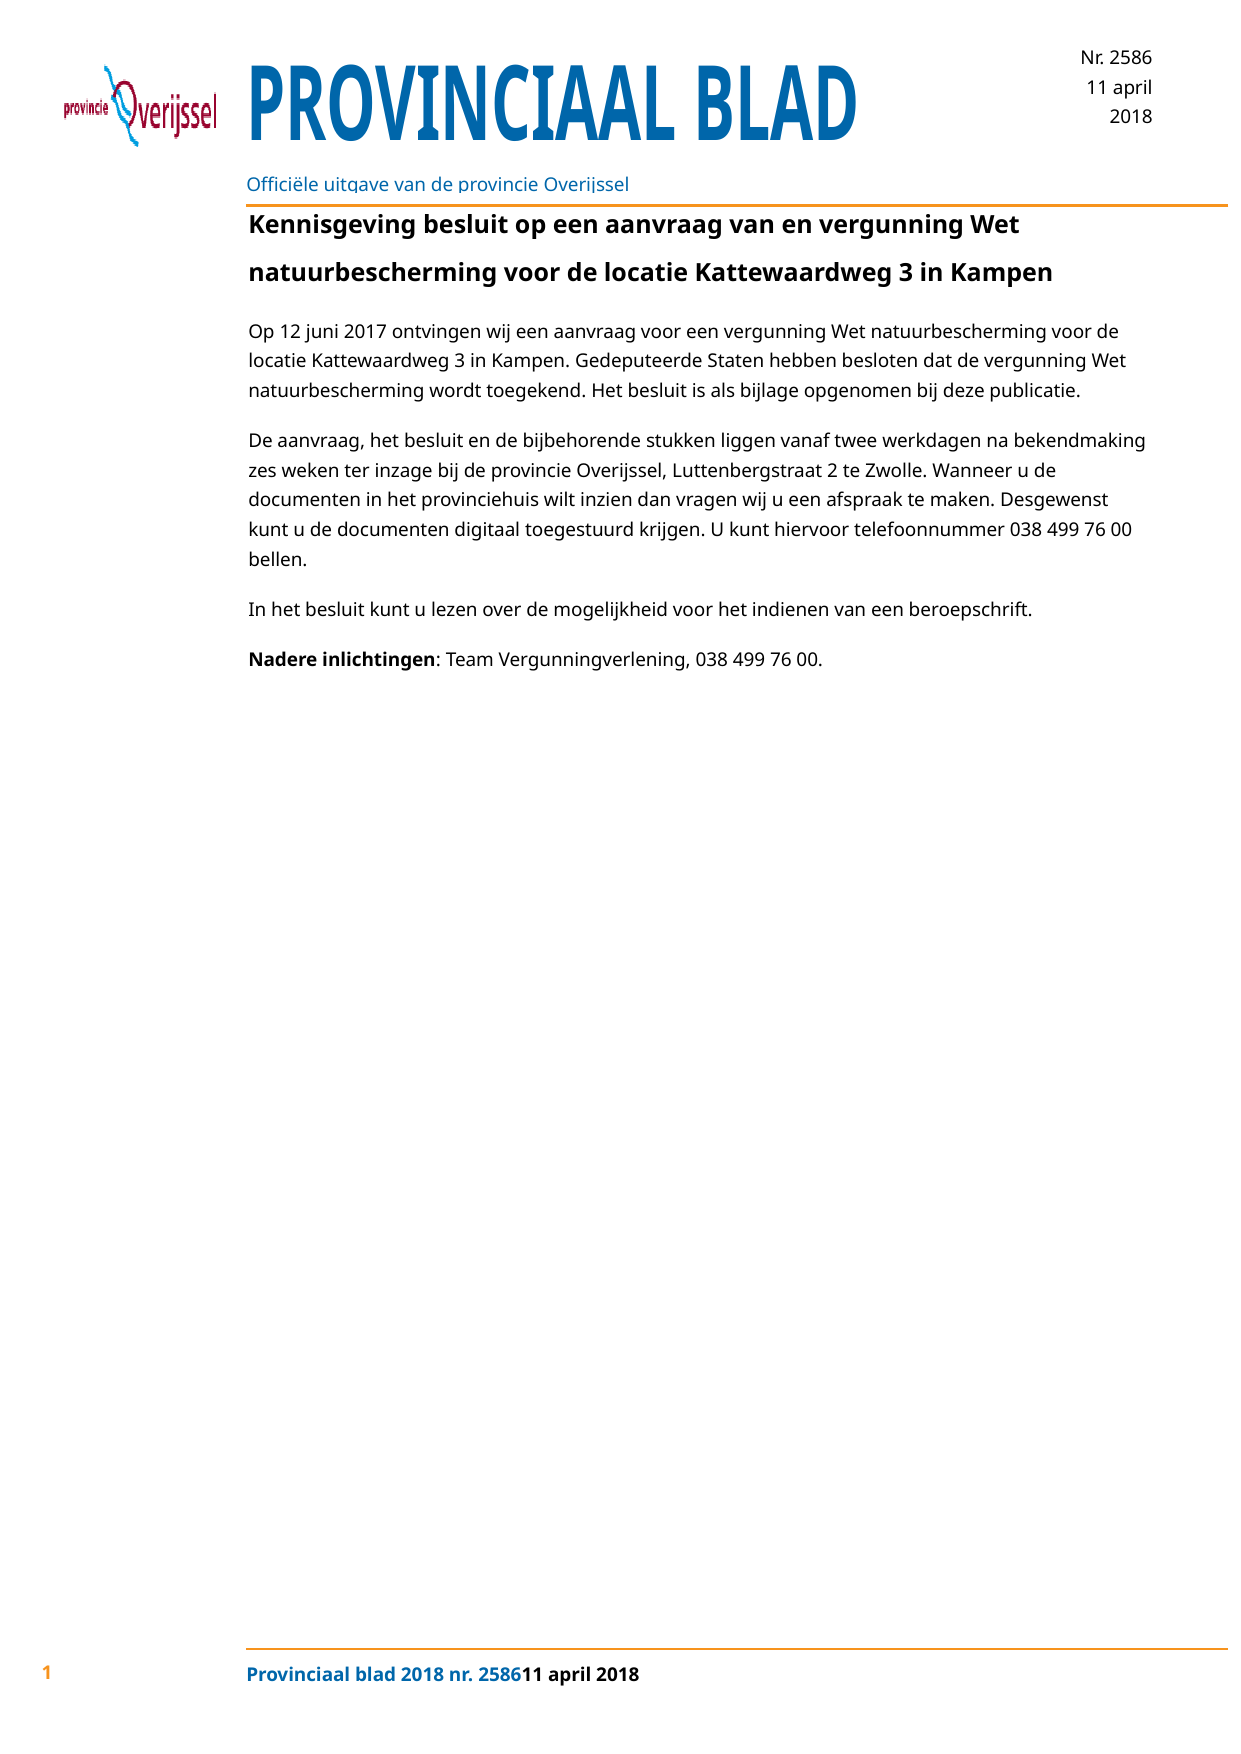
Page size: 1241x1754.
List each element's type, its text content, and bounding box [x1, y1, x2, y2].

text De aanvraag, het besluit en de bijbehorende stukken liggen vanaf twee werkdagen na bekendmaking zes weken ter inzage bij de provincie Overijssel, Luttenbergstraat 2 te Zwolle. Wanneer u de documenten in het provinciehuis wilt inzien dan vragen wij u een afspraak te maken. Desgewenst kunt u de documenten digitaal toegestuurd krijgen. U kunt hiervoor telefoonnummer 038 499 76 00 bellen. [248, 427, 1152, 572]
text In het besluit kunt u lezen over de mogelijkheid voor het indienen van een beroepschrift. [248, 596, 1152, 622]
text Op 12 juni 2017 ontvingen wij een aanvraag voor een vergunning Wet natuurbescherming voor de locatie Kattewaardweg 3 in Kampen. Gedeputeerde Staten hebben besloten dat de vergunning Wet natuurbescherming wordt toegekend. Het besluit is als bijlage opgenomen bij deze publicatie. [248, 318, 1152, 403]
picture [41, 47, 231, 172]
text Nadere inlichtingen: Team Vergunningverlening, 038 499 76 00. [248, 647, 1152, 672]
text Kennisgeving besluit op een aanvraag van en vergunning Wet natuurbescherming voor de locatie Kattewaardweg 3 in Kampen [248, 207, 1152, 288]
